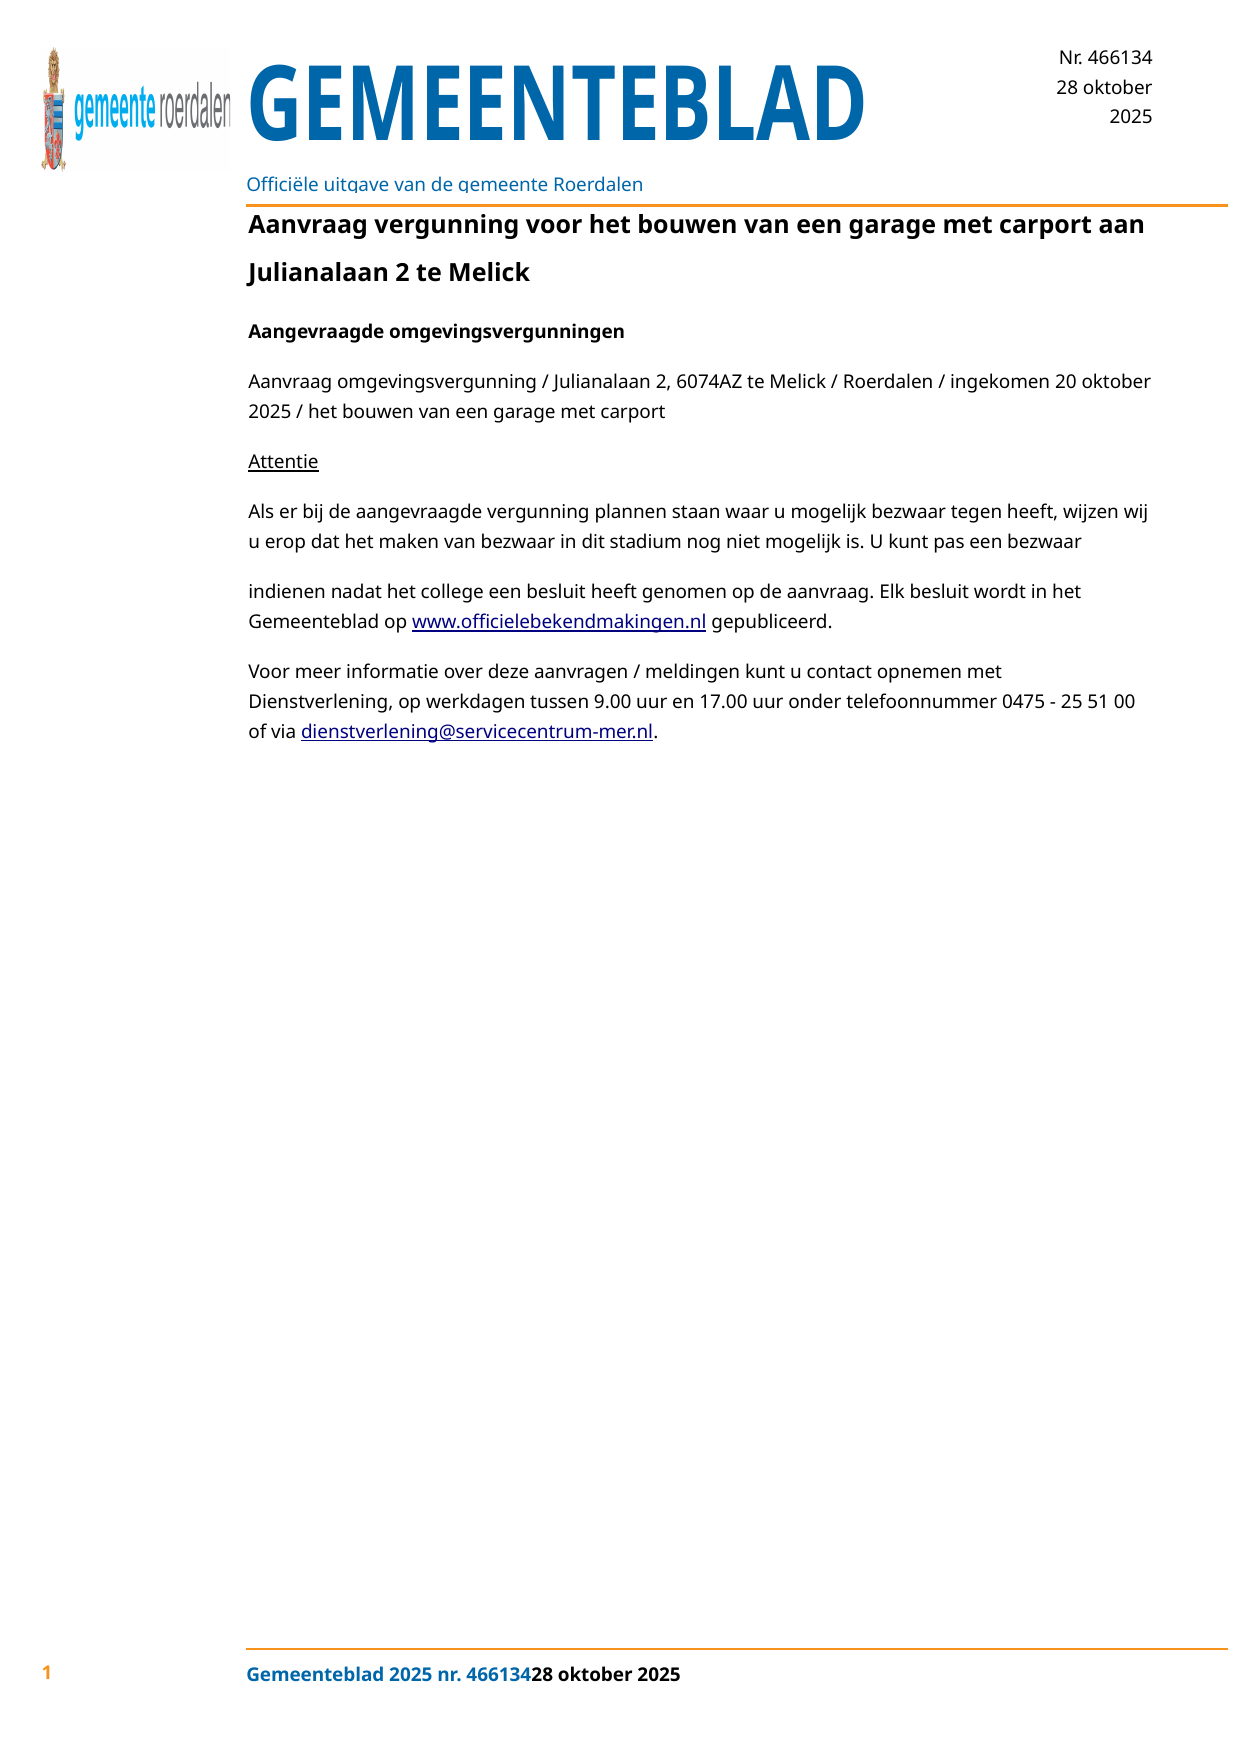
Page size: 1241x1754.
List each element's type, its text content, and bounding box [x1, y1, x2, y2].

text Voor meer informatie over deze aanvragen / meldingen kunt u contact opnemen met Dienstverlening, op werkdagen tussen 9.00 uur en 17.00 uur onder telefoonnummer 0475 - 25 51 00 of via dienstverlening@servicecentrum-mer.nl. [248, 659, 1152, 744]
text Aangevraagde omgevingsvergunningen [248, 318, 1152, 344]
text Attentie [248, 448, 1152, 474]
text Aanvraag vergunning voor het bouwen van een garage met carport aan Julianalaan 2 te Melick [248, 207, 1152, 288]
text Als er bij de aangevraagde vergunning plannen staan waar u mogelijk bezwaar tegen heeft, wijzen wij u erop dat het maken van bezwaar in dit stadium nog niet mogelijk is. U kunt pas een bezwaar [248, 499, 1152, 554]
picture [41, 47, 231, 172]
text Aanvraag omgevingsvergunning / Julianalaan 2, 6074AZ te Melick / Roerdalen / ingekomen 20 oktober 2025 / het bouwen van een garage met carport [248, 368, 1152, 424]
text indienen nadat het college een besluit heeft genomen op de aanvraag. Elk besluit wordt in het Gemeenteblad op www.officielebekendmakingen.nl gepubliceerd. [248, 579, 1152, 634]
